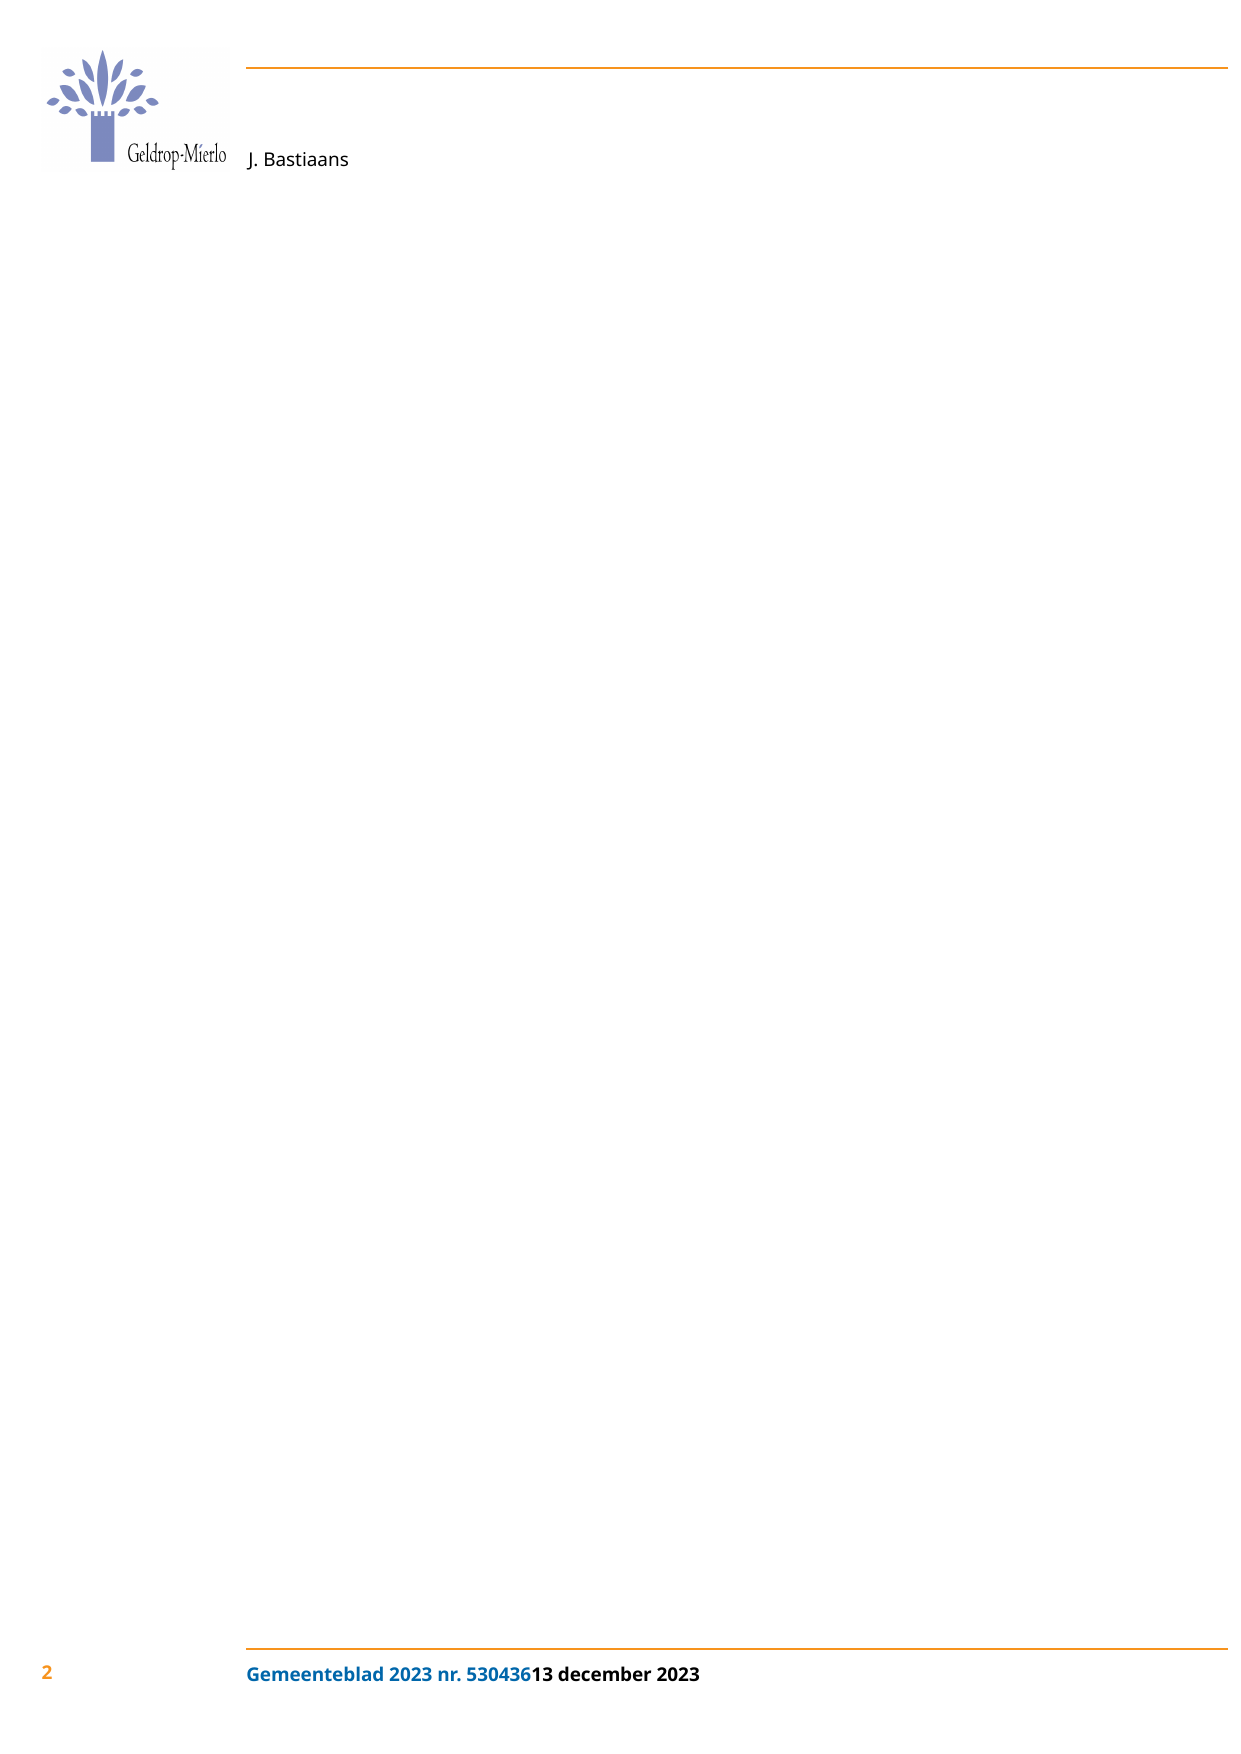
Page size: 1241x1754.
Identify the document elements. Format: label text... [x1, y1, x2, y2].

picture [41, 47, 231, 172]
text J. Bastiaans [248, 146, 1152, 172]
